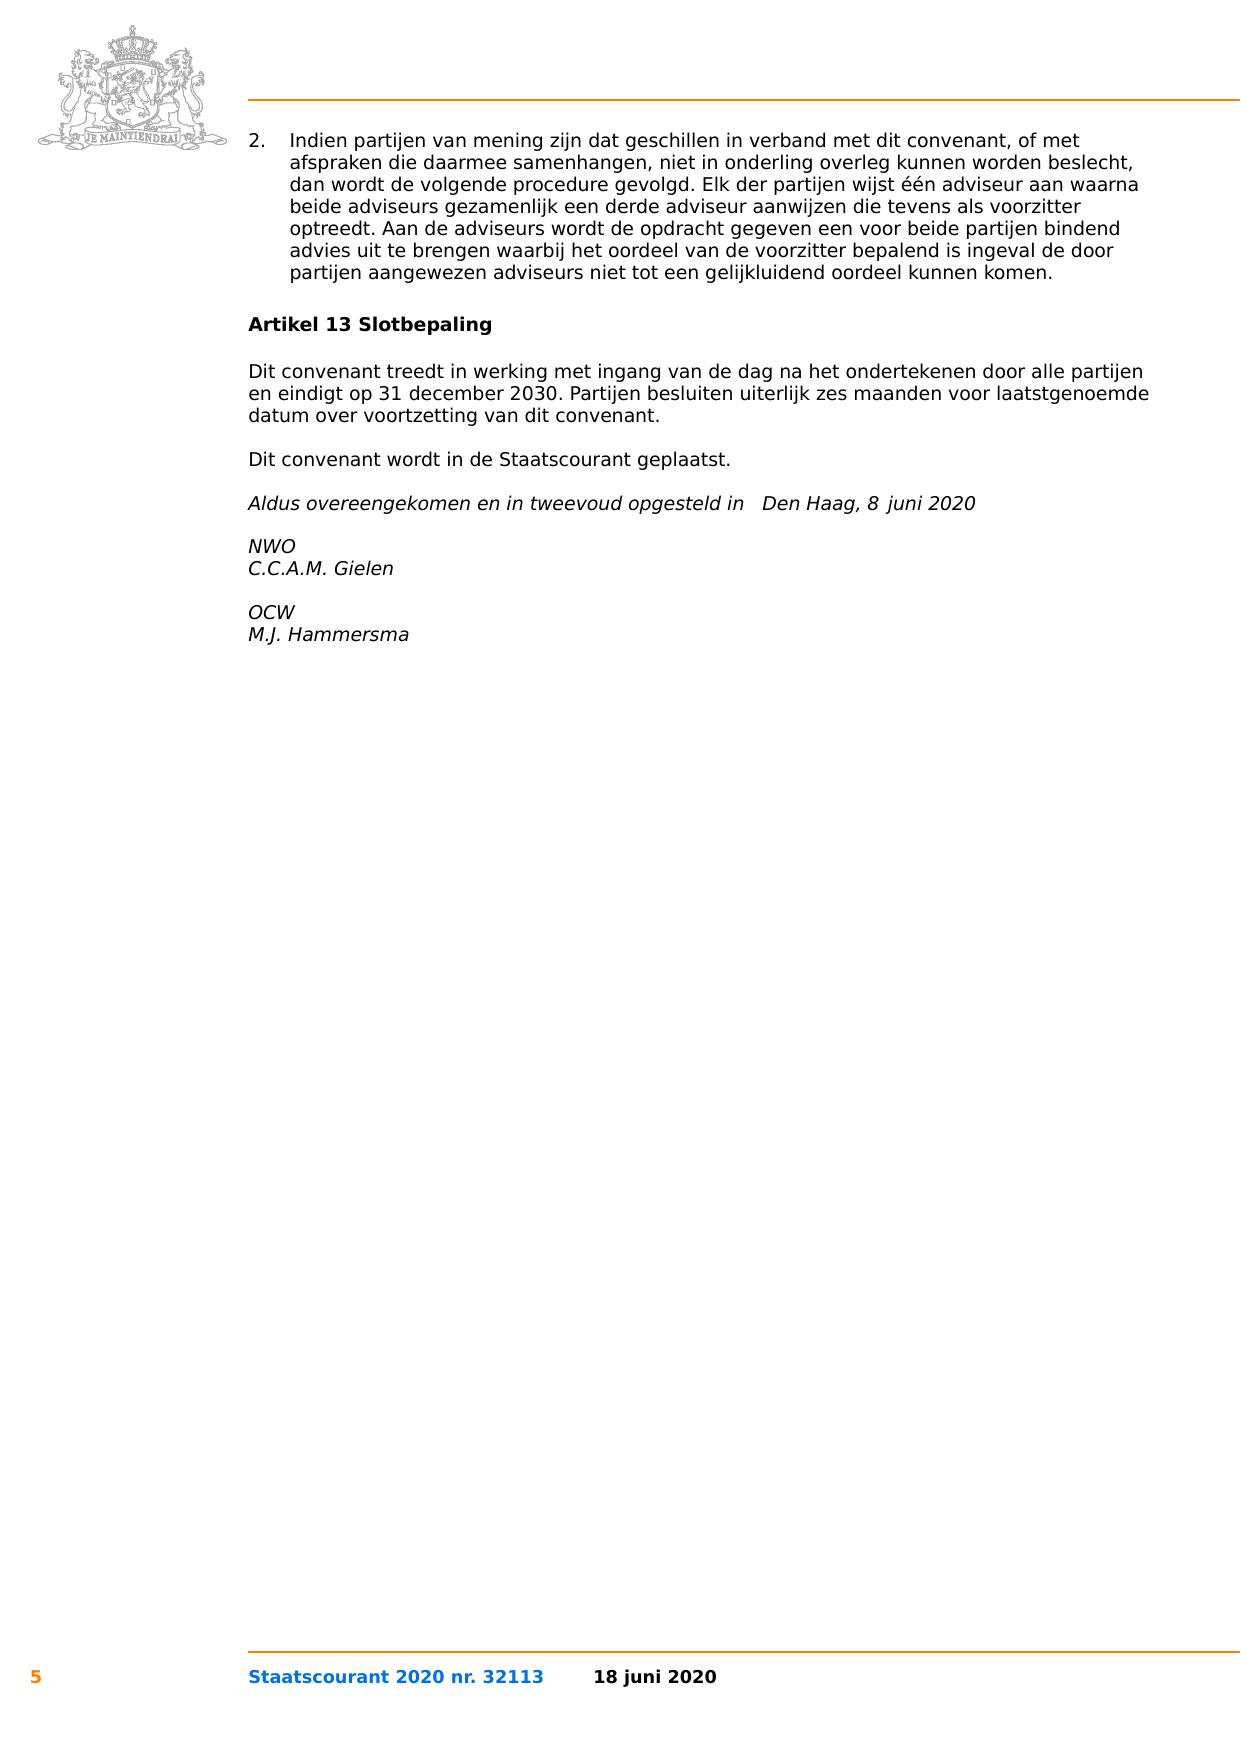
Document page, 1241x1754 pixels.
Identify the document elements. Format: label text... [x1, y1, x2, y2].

picture [38, 25, 227, 150]
text Dit convenant treedt in werking met ingang van de dag na het ondertekenen door alle partijen en eindigt op 31 december 2030. Partijen besluiten uiterlijk zes maanden voor laatstgenoemde datum over voortzetting van dit convenant. [248, 361, 1163, 427]
text Dit convenant wordt in de Staatscourant geplaatst. [248, 448, 1163, 471]
subtitle Artikel 13 Slotbepaling [248, 314, 1163, 336]
text OCW M.J. Hammersma [248, 602, 1163, 646]
text Aldus overeengekomen en in tweevoud opgesteld in Den Haag, 8 juni 2020 [248, 492, 1163, 514]
text NWO C.C.A.M. Gielen [248, 536, 1163, 580]
text 2. Indien partijen van mening zijn dat geschillen in verband met dit convenant, of met afspraken die daarmee samenhangen, niet in onderling overleg kunnen worden beslecht, dan wordt de volgende procedure gevolgd. Elk der partijen wijst één adviseur aan waarna beide adviseurs gezamenlijk een derde adviseur aanwijzen die tevens als voorzitter optreedt. Aan de adviseurs wordt de opdracht gegeven een voor beide partijen bindend advies uit te brengen waarbij het oordeel van de voorzitter bepalend is ingeval de door partijen aangewezen adviseurs niet tot een gelijkluidend oordeel kunnen komen. [248, 130, 1163, 284]
